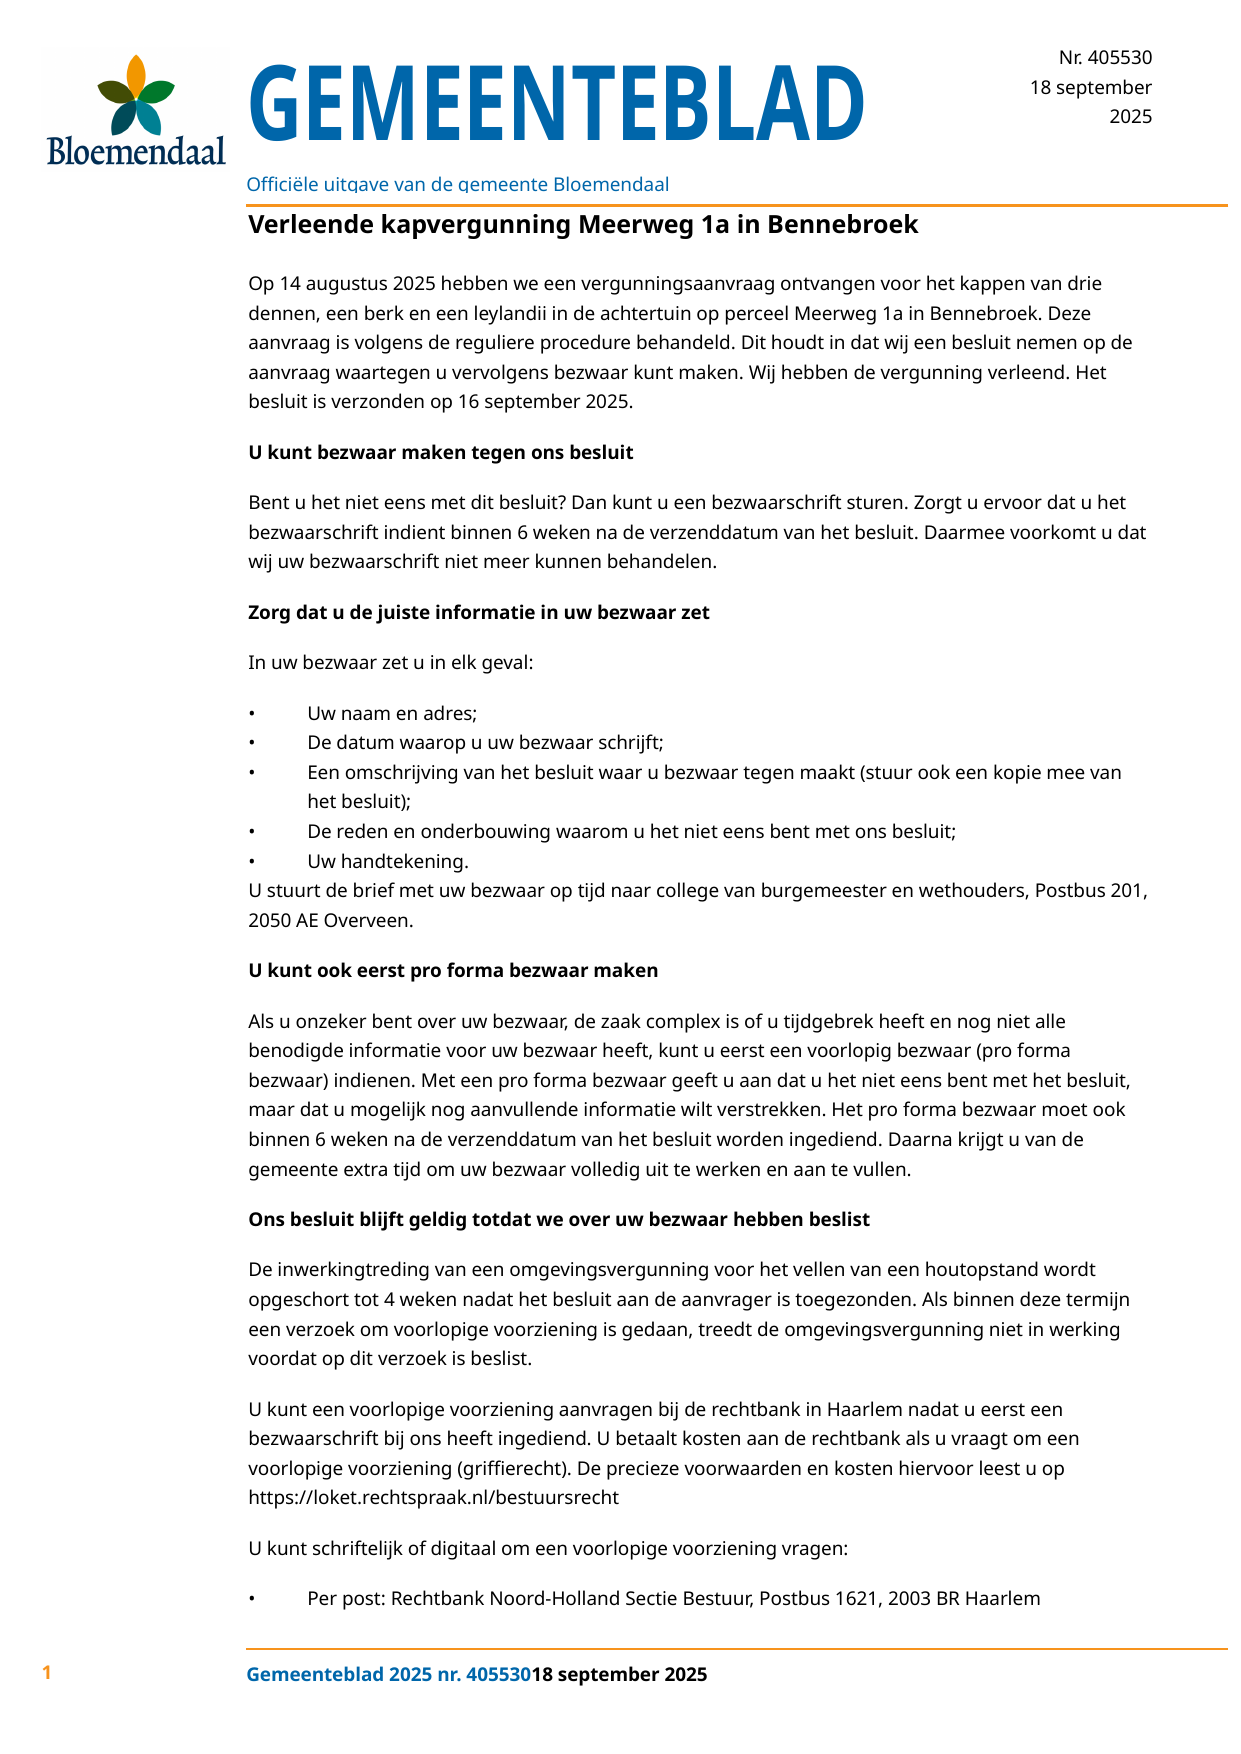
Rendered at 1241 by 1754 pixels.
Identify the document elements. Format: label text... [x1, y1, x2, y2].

text Als u onzeker bent over uw bezwaar, de zaak complex is of u tijdgebrek heeft en nog niet alle benodigde informatie voor uw bezwaar heeft, kunt u eerst een voorlopig bezwaar (pro forma bezwaar) indienen. Met een pro forma bezwaar geeft u aan dat u het niet eens bent met het besluit, maar dat u mogelijk nog aanvullende informatie wilt verstrekken. Het pro forma bezwaar moet ook binnen 6 weken na de verzenddatum van het besluit worden ingediend. Daarna krijgt u van de gemeente extra tijd om uw bezwaar volledig uit te werken en aan te vullen. [248, 1008, 1152, 1181]
list Uw handtekening. [248, 848, 1152, 873]
text U kunt een voorlopige voorziening aanvragen bij de rechtbank in Haarlem nadat u eerst een bezwaarschrift bij ons heeft ingediend. U betaalt kosten aan de rechtbank als u vraagt om een voorlopige voorziening (griffierecht). De precieze voorwaarden en kosten hiervoor leest u op https://loket.rechtspraak.nl/bestuursrecht [248, 1396, 1152, 1510]
picture [41, 47, 231, 172]
list De reden en onderbouwing waarom u het niet eens bent met ons besluit; [248, 818, 1152, 844]
text De inwerkingtreding van een omgevingsvergunning voor het vellen van een houtopstand wordt opgeschort tot 4 weken nadat het besluit aan de aanvrager is toegezonden. Als binnen deze termijn een verzoek om voorlopige voorziening is gedaan, treedt de omgevingsvergunning niet in werking voordat op dit verzoek is beslist. [248, 1257, 1152, 1371]
text Ons besluit blijft geldig totdat we over uw bezwaar hebben beslist [248, 1206, 1152, 1232]
list Per post: Rechtbank Noord-Holland Sectie Bestuur, Postbus 1621, 2003 BR Haarlem [248, 1585, 1152, 1611]
text U kunt schriftelijk of digitaal om een voorlopige voorziening vragen: [248, 1535, 1152, 1561]
text Zorg dat u de juiste informatie in uw bezwaar zet [248, 599, 1152, 625]
text U stuurt de brief met uw bezwaar op tijd naar college van burgemeester en wethouders, Postbus 201, 2050 AE Overveen. [248, 877, 1152, 933]
list Uw naam en adres; [248, 700, 1152, 726]
text In uw bezwaar zet u in elk geval: [248, 649, 1152, 675]
text U kunt ook eerst pro forma bezwaar maken [248, 957, 1152, 983]
list Een omschrijving van het besluit waar u bezwaar tegen maakt (stuur ook een kopie mee van het besluit); [248, 759, 1152, 814]
text Bent u het niet eens met dit besluit? Dan kunt u een bezwaarschrift sturen. Zorgt u ervoor dat u het bezwaarschrift indient binnen 6 weken na de verzenddatum van het besluit. Daarmee voorkomt u dat wij uw bezwaarschrift niet meer kunnen behandelen. [248, 489, 1152, 574]
list De datum waarop u uw bezwaar schrijft; [248, 729, 1152, 755]
text Op 14 augustus 2025 hebben we een vergunningsaanvraag ontvangen voor het kappen van drie dennen, een berk en een leylandii in de achtertuin op perceel Meerweg 1a in Bennebroek. Deze aanvraag is volgens de reguliere procedure behandeld. Dit houdt in dat wij een besluit nemen op de aanvraag waartegen u vervolgens bezwaar kunt maken. Wij hebben de vergunning verleend. Het besluit is verzonden op 16 september 2025. [248, 270, 1152, 414]
text Verleende kapvergunning Meerweg 1a in Bennebroek [248, 207, 1152, 241]
text U kunt bezwaar maken tegen ons besluit [248, 439, 1152, 465]
